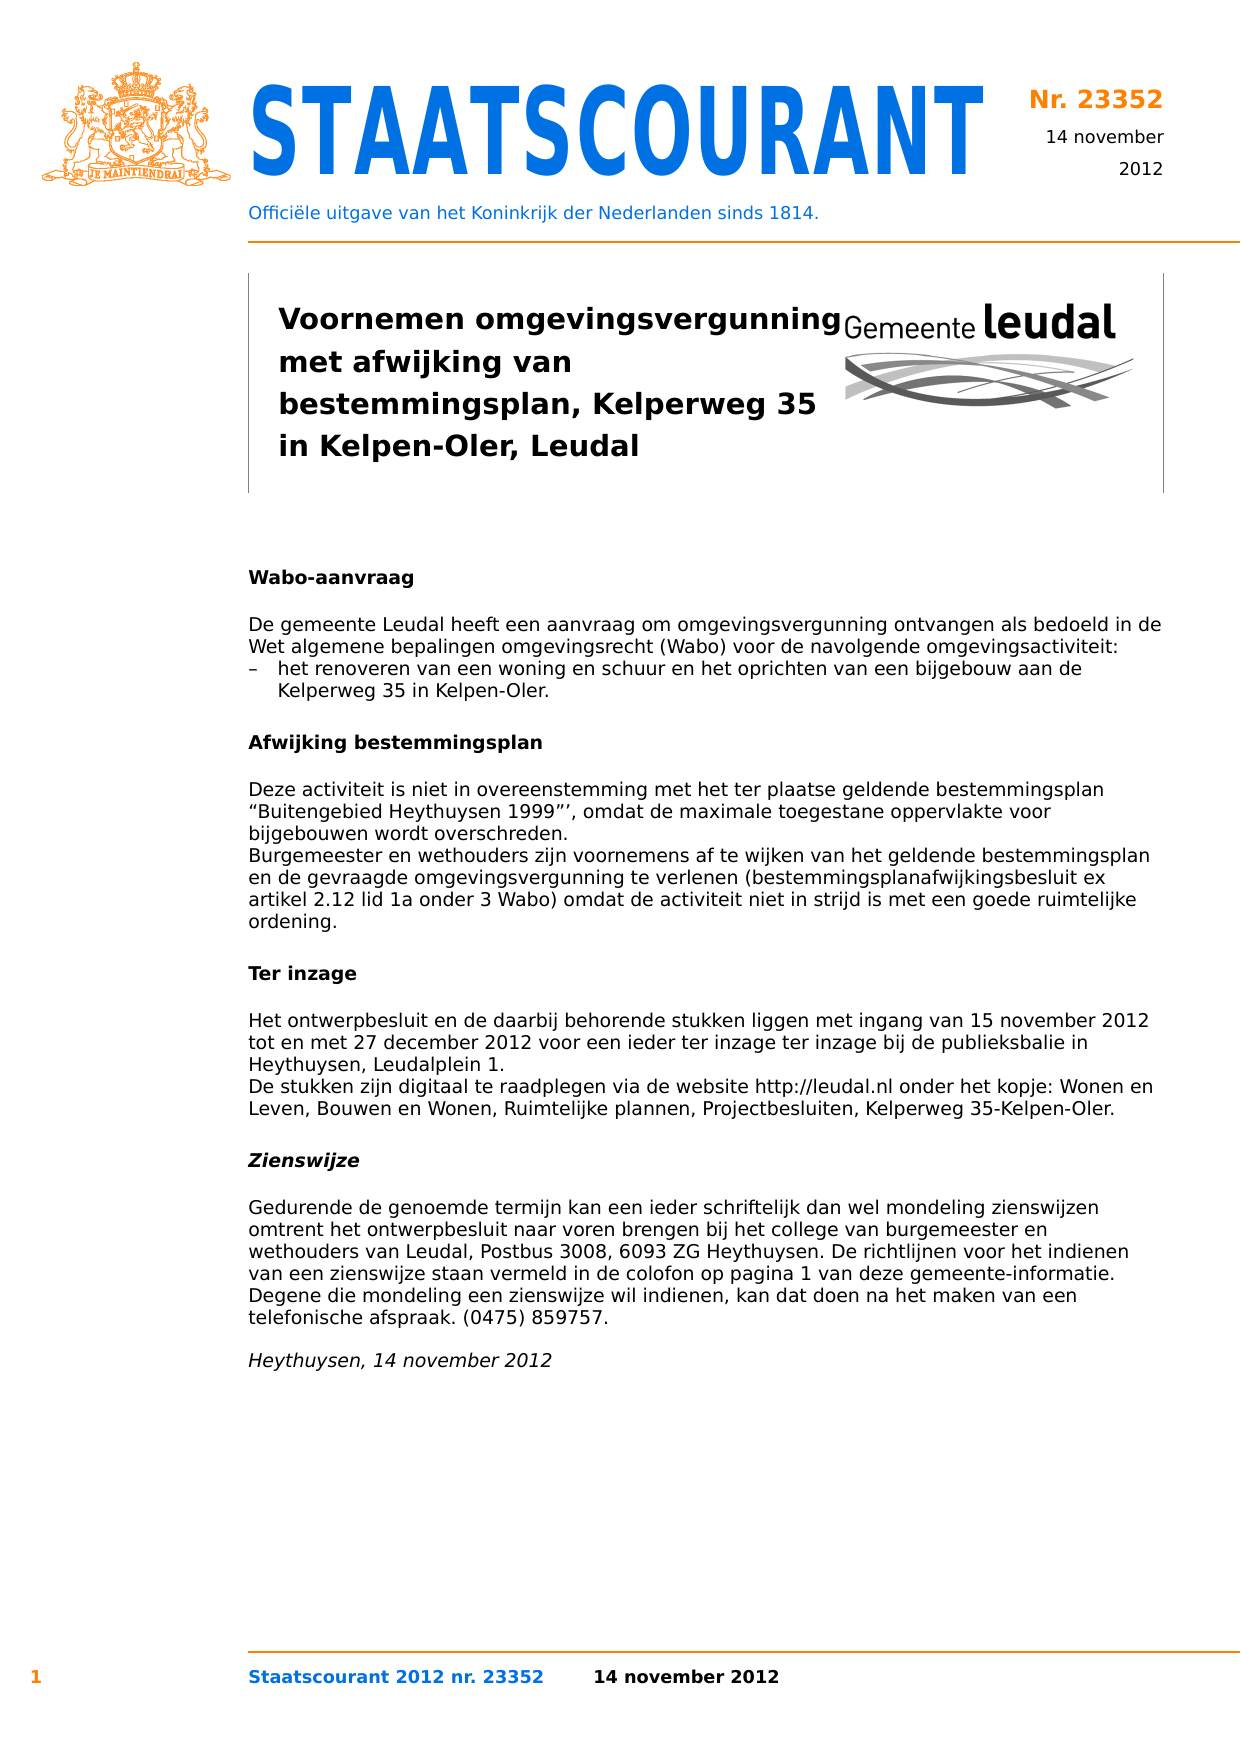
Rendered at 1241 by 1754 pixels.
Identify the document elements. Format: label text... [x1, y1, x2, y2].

table_cell Officiële uitgave van het Koninkrijk der Nederlanden sinds 1814. [248, 203, 1240, 241]
subtitle Voornemen omgevingsvergunning met afwijking van bestemmingsplan, Kelperweg 35 in Kelpen-Oler, Leudal [249, 273, 1163, 493]
table_cell 14 november [998, 121, 1240, 153]
text Deze activiteit is niet in overeenstemming met het ter plaatse geldende bestemmingsplan “Buitengebied Heythuysen 1999”’, omdat de maximale toegestane oppervlakte voor bijgebouwen wordt overschreden. [248, 779, 1163, 845]
picture [844, 302, 1134, 409]
table_header [25, 62, 248, 241]
subtitle Afwijking bestemmingsplan [248, 732, 1163, 754]
subtitle Wabo-aanvraag [248, 567, 1163, 589]
text De gemeente Leudal heeft een aanvraag om omgevingsvergunning ontvangen als bedoeld in de Wet algemene bepalingen omgevingsrecht (Wabo) voor de navolgende omgevingsactiviteit: [248, 614, 1163, 658]
picture [41, 62, 231, 186]
subtitle Ter inzage [248, 963, 1163, 985]
text Burgemeester en wethouders zijn voornemens af te wijken van het geldende bestemmingsplan en de gevraagde omgevingsvergunning te verlenen (bestemmingsplanafwijkingsbesluit ex artikel 2.12 lid 1a onder 3 Wabo) omdat de activiteit niet in strijd is met een goede ruimtelijke ordening. [248, 845, 1163, 933]
subtitle Zienswijze [248, 1150, 1163, 1172]
table_header Nr. 23352 [998, 62, 1240, 121]
table_header STAATSCOURANT [248, 62, 998, 203]
table_cell 2012 [998, 153, 1240, 203]
text Heythuysen, 14 november 2012 [248, 1350, 1163, 1372]
text – het renoveren van een woning en schuur en het oprichten van een bijgebouw aan de Kelperweg 35 in Kelpen-Oler. [248, 658, 1163, 702]
text De stukken zijn digitaal te raadplegen via de website http://leudal.nl onder het kopje: Wonen en Leven, Bouwen en Wonen, Ruimtelijke plannen, Projectbesluiten, Kelperweg 35-Kelpen-Oler. [248, 1076, 1163, 1120]
text Het ontwerpbesluit en de daarbij behorende stukken liggen met ingang van 15 november 2012 tot en met 27 december 2012 voor een ieder ter inzage ter inzage bij de publieksbalie in Heythuysen, Leudalplein 1. [248, 1010, 1163, 1076]
text Gedurende de genoemde termijn kan een ieder schriftelijk dan wel mondeling zienswijzen omtrent het ontwerpbesluit naar voren brengen bij het college van burgemeester en wethouders van Leudal, Postbus 3008, 6093 ZG Heythuysen. De richtlijnen voor het indienen van een zienswijze staan vermeld in de colofon op pagina 1 van deze gemeente-informatie. Degene die mondeling een zienswijze wil indienen, kan dat doen na het maken van een telefonische afspraak. (0475) 859757. [248, 1197, 1163, 1328]
